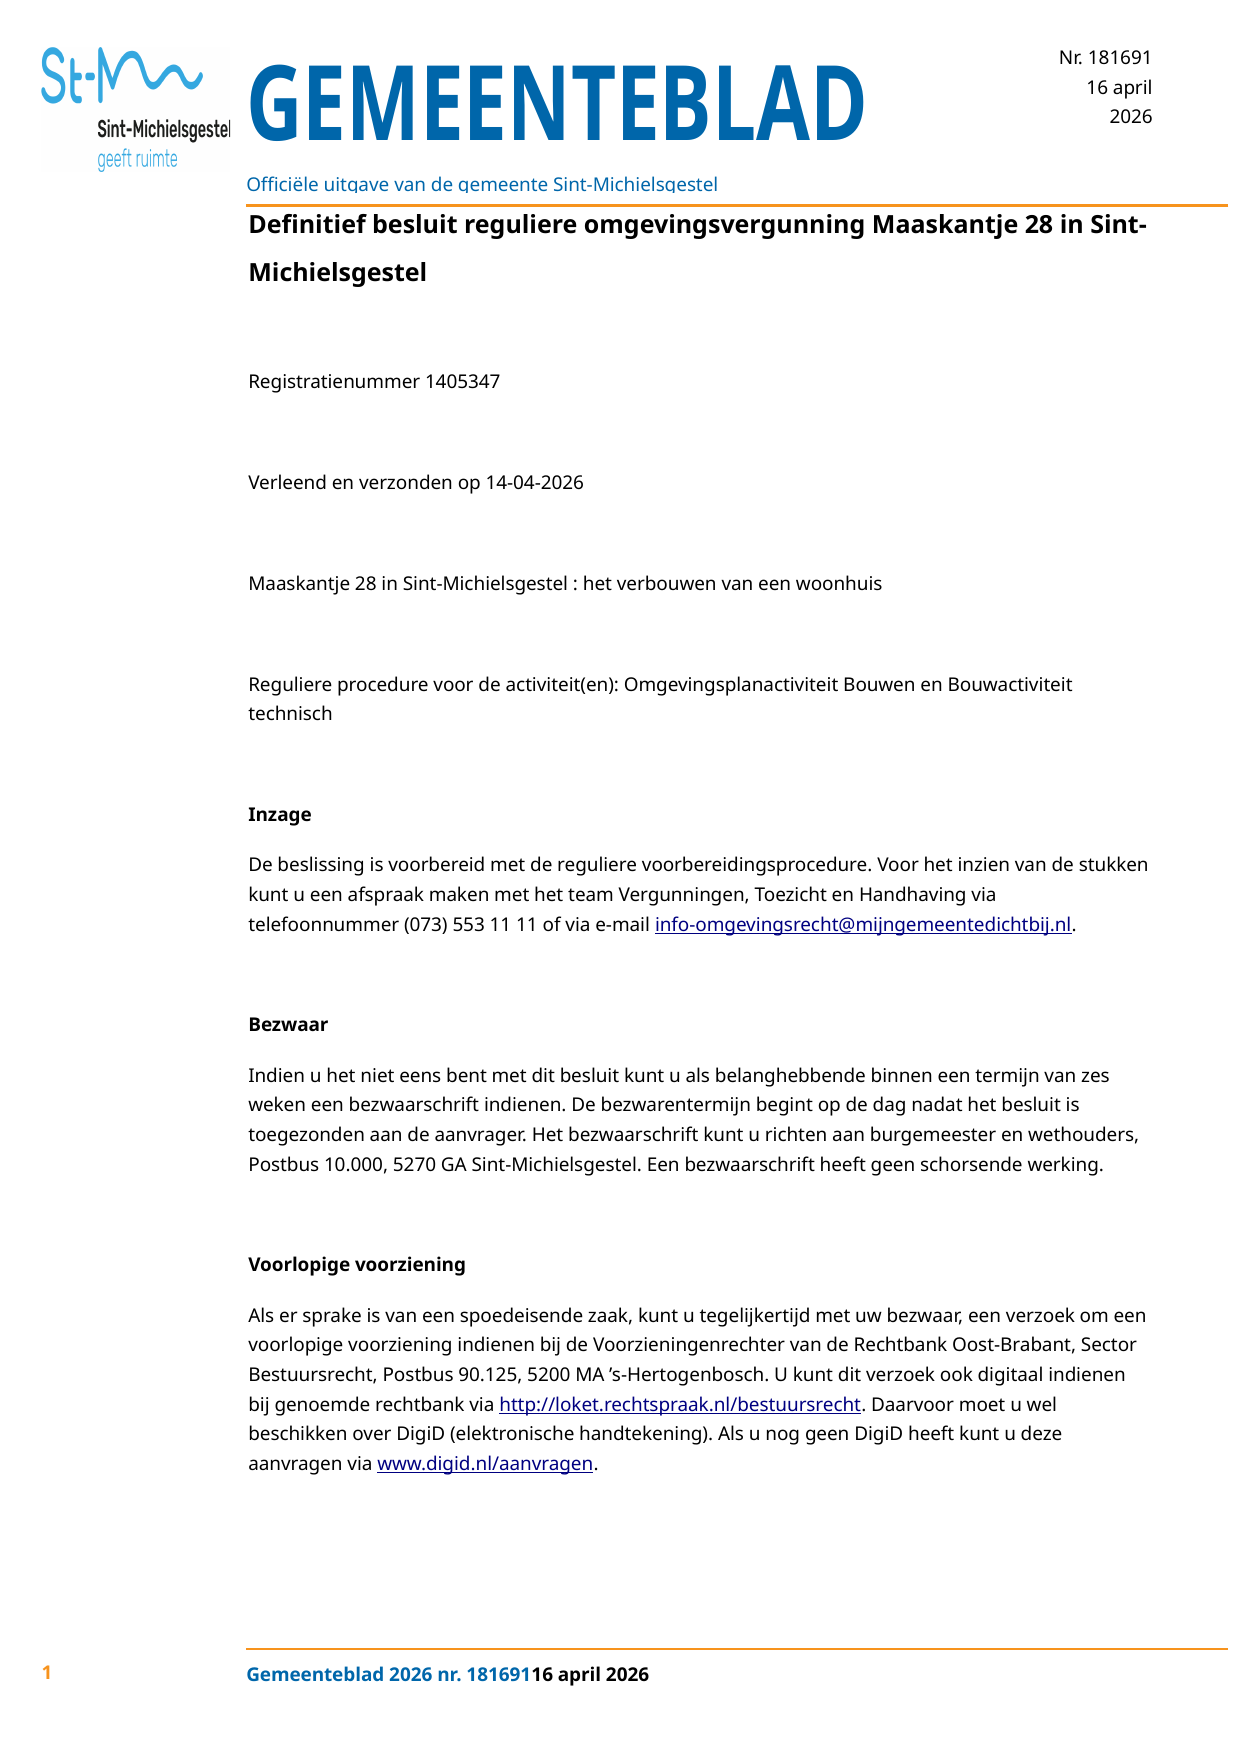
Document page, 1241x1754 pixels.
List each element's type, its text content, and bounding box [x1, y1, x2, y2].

text Indien u het niet eens bent met dit besluit kunt u als belanghebbende binnen een termijn van zes weken een bezwaarschrift indienen. De bezwarentermijn begint op de dag nadat het besluit is toegezonden aan de aanvrager. Het bezwaarschrift kunt u richten aan burgemeester en wethouders, Postbus 10.000, 5270 GA Sint-Michielsgestel. Een bezwaarschrift heeft geen schorsende werking. [248, 1062, 1152, 1177]
text Inzage [248, 801, 1152, 827]
text Voorlopige voorziening [248, 1252, 1152, 1277]
text Als er sprake is van een spoedeisende zaak, kunt u tegelijkertijd met uw bezwaar, een verzoek om een voorlopige voorziening indienen bij de Voorzieningenrechter van de Rechtbank Oost-Brabant, Sector Bestuursrecht, Postbus 90.125, 5200 MA ’s-Hertogenbosch. U kunt dit verzoek ook digitaal indienen bij genoemde rechtbank via http://loket.rechtspraak.nl/bestuursrecht. Daarvoor moet u wel beschikken over DigiD (elektronische handtekening). Als u nog geen DigiD heeft kunt u deze aanvragen via www.digid.nl/aanvragen. [248, 1302, 1152, 1476]
picture [41, 47, 231, 172]
text Bezwaar [248, 1012, 1152, 1037]
text Registratienummer 1405347 [248, 368, 1152, 394]
text De beslissing is voorbereid met de reguliere voorbereidingsprocedure. Voor het inzien van de stukken kunt u een afspraak maken met het team Vergunningen, Toezicht en Handhaving via telefoonnummer (073) 553 11 11 of via e-mail info-omgevingsrecht@mijngemeentedichtbij.nl. [248, 852, 1152, 937]
text Reguliere procedure voor de activiteit(en): Omgevingsplanactiviteit Bouwen en Bouwactiviteit technisch [248, 671, 1152, 726]
text Definitief besluit reguliere omgevingsvergunning Maaskantje 28 in Sint-Michielsgestel [248, 207, 1152, 288]
text Verleend en verzonden op 14-04-2026 [248, 469, 1152, 495]
text Maaskantje 28 in Sint-Michielsgestel : het verbouwen van een woonhuis [248, 570, 1152, 596]
